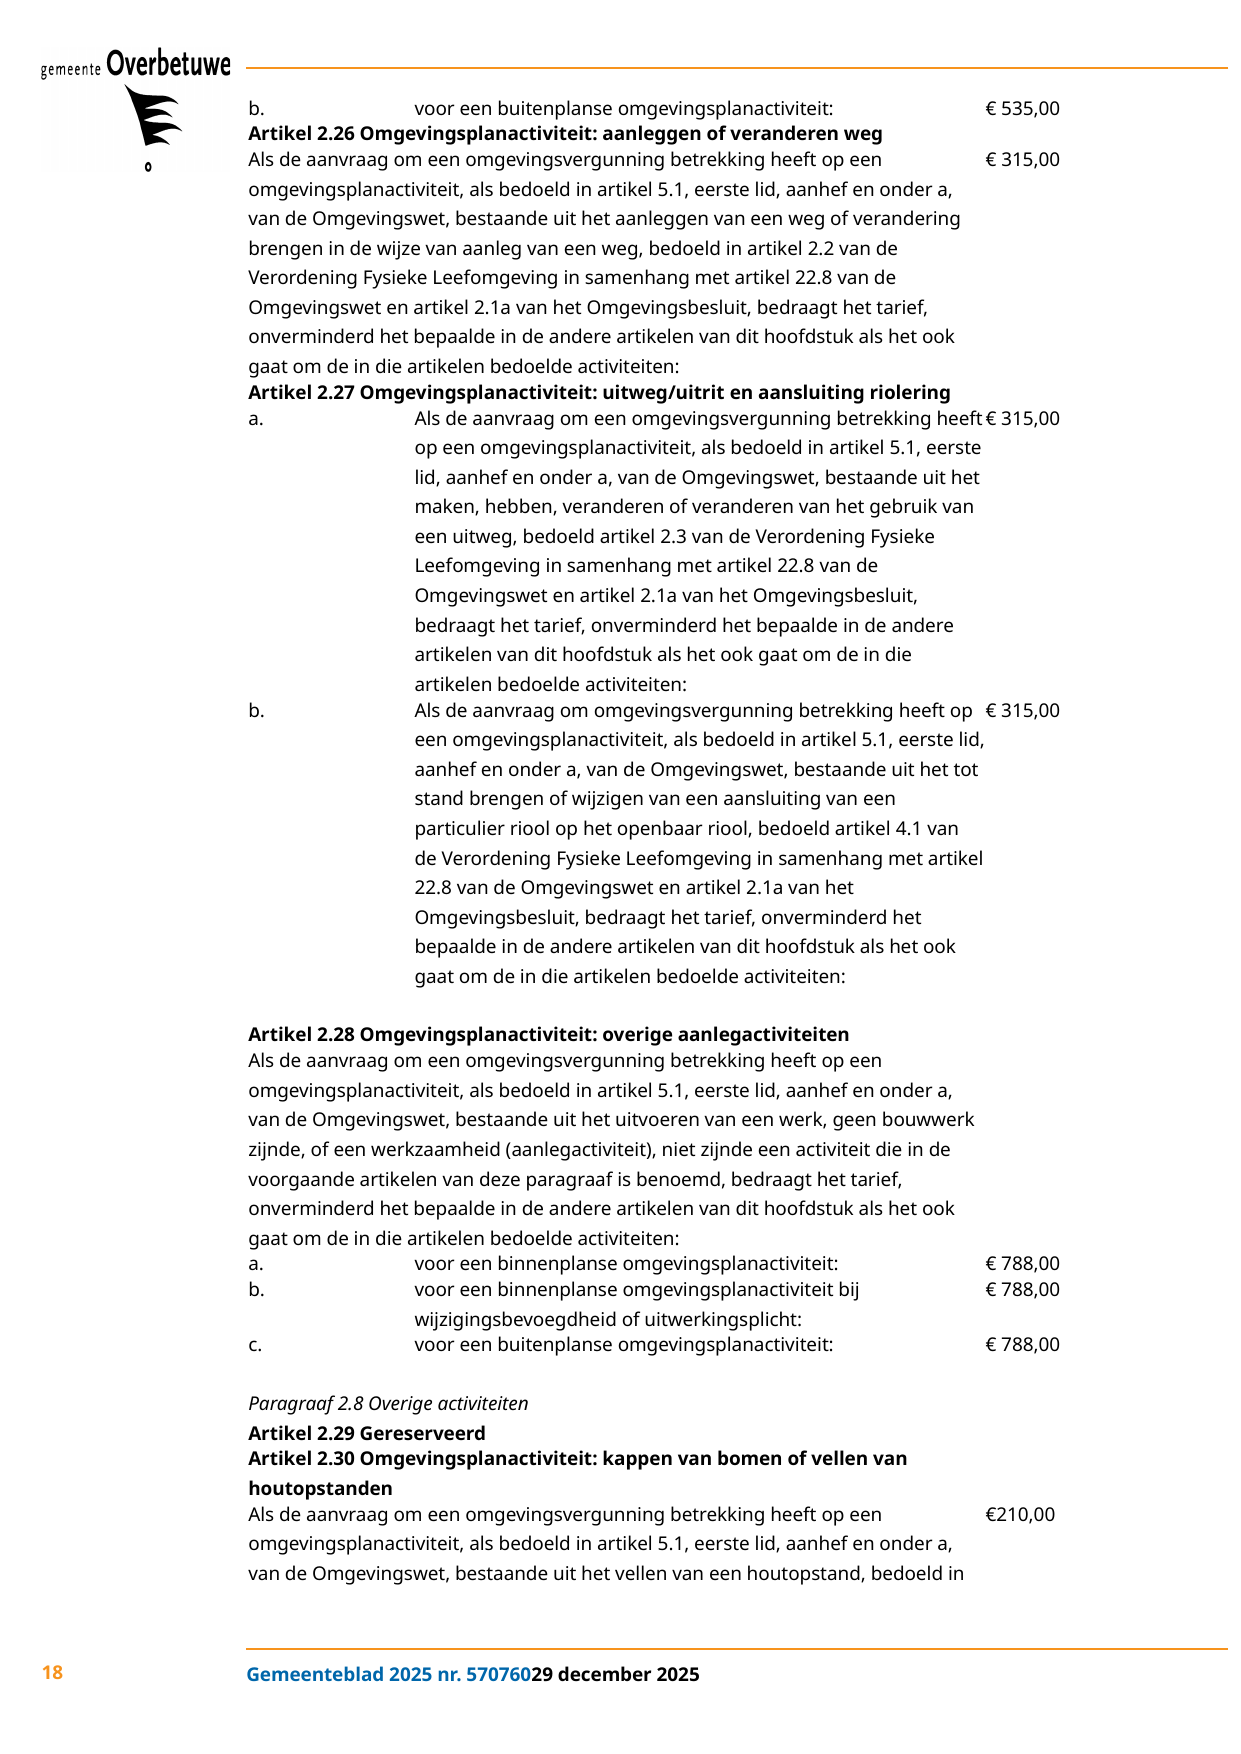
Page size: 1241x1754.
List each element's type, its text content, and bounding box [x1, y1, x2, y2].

table_cell a. [248, 405, 414, 697]
text Paragraaf 2.8 Overige activiteiten [248, 1390, 1152, 1416]
table_cell b. [248, 1276, 414, 1332]
table_cell € 315,00 [985, 146, 1152, 379]
table_cell Artikel 2.26 Omgevingsplanactiviteit: aanleggen of veranderen weg [248, 121, 985, 146]
table_cell voor een buitenplanse omgevingsplanactiviteit: [414, 1332, 985, 1357]
picture [41, 47, 231, 172]
table_cell € 788,00 [985, 1332, 1152, 1357]
table_cell Als de aanvraag om een omgevingsvergunning betrekking heeft op een omgevingsplanactiviteit, als bedoeld in artikel 5.1, eerste lid, aanhef en onder a, van de Omgevingswet, bestaande uit het aanleggen van een weg of verandering brengen in de wijze van aanleg van een weg, bedoeld in artikel 2.2 van de Verordening Fysieke Leefomgeving in samenhang met artikel 22.8 van de Omgevingswet en artikel 2.1a van het Omgevingsbesluit, bedraagt het tarief, onverminderd het bepaalde in de andere artikelen van dit hoofdstuk als het ook gaat om de in die artikelen bedoelde activiteiten: [248, 146, 985, 379]
table_cell € 535,00 [985, 95, 1152, 121]
table_cell b. [248, 95, 414, 121]
table_cell [985, 121, 1152, 146]
table_cell Als de aanvraag om een omgevingsvergunning betrekking heeft op een omgevingsplanactiviteit, als bedoeld in artikel 5.1, eerste lid, aanhef en onder a, van de Omgevingswet, bestaande uit het vellen van een houtopstand, bedoeld in [248, 1501, 985, 1586]
table_cell € 788,00 [985, 1251, 1152, 1276]
table_header Artikel 2.28 Omgevingsplanactiviteit: overige aanlegactiviteiten [248, 1022, 985, 1047]
table_cell voor een binnenplanse omgevingsplanactiviteit bij wijzigingsbevoegdheid of uitwerkingsplicht: [414, 1276, 985, 1332]
table_cell voor een binnenplanse omgevingsplanactiviteit: [414, 1251, 985, 1276]
table_cell Artikel 2.27 Omgevingsplanactiviteit: uitweg/uitrit en aansluiting riolering [248, 379, 985, 405]
table_cell b. [248, 697, 414, 989]
table_cell €210,00 [985, 1501, 1152, 1586]
table_cell € 315,00 [985, 697, 1152, 989]
table_cell € 315,00 [985, 405, 1152, 697]
table_cell voor een buitenplanse omgevingsplanactiviteit: [414, 95, 985, 121]
table_cell Als de aanvraag om een omgevingsvergunning betrekking heeft op een omgevingsplanactiviteit, als bedoeld in artikel 5.1, eerste lid, aanhef en onder a, van de Omgevingswet, bestaande uit het uitvoeren van een werk, geen bouwwerk zijnde, of een werkzaamheid (aanlegactiviteit), niet zijnde een activiteit die in de voorgaande artikelen van deze paragraaf is benoemd, bedraagt het tarief, onverminderd het bepaalde in de andere artikelen van dit hoofdstuk als het ook gaat om de in die artikelen bedoelde activiteiten: [248, 1048, 985, 1251]
table_cell c. [248, 1332, 414, 1357]
table_header [985, 1022, 1152, 1047]
table_cell Als de aanvraag om omgevingsvergunning betrekking heeft op een omgevingsplanactiviteit, als bedoeld in artikel 5.1, eerste lid, aanhef en onder a, van de Omgevingswet, bestaande uit het tot stand brengen of wijzigen van een aansluiting van een particulier riool op het openbaar riool, bedoeld artikel 4.1 van de Verordening Fysieke Leefomgeving in samenhang met artikel 22.8 van de Omgevingswet en artikel 2.1a van het Omgevingsbesluit, bedraagt het tarief, onverminderd het bepaalde in de andere artikelen van dit hoofdstuk als het ook gaat om de in die artikelen bedoelde activiteiten: [414, 697, 985, 989]
table_cell [985, 379, 1152, 405]
table_cell Artikel 2.30 Omgevingsplanactiviteit: kappen van bomen of vellen van houtopstanden [248, 1446, 985, 1501]
table_header Artikel 2.29 Gereserveerd [248, 1420, 985, 1446]
table_cell [985, 1048, 1152, 1251]
table_cell [985, 1446, 1152, 1501]
table_cell Als de aanvraag om een omgevingsvergunning betrekking heeft op een omgevingsplanactiviteit, als bedoeld in artikel 5.1, eerste lid, aanhef en onder a, van de Omgevingswet, bestaande uit het maken, hebben, veranderen of veranderen van het gebruik van een uitweg, bedoeld artikel 2.3 van de Verordening Fysieke Leefomgeving in samenhang met artikel 22.8 van de Omgevingswet en artikel 2.1a van het Omgevingsbesluit, bedraagt het tarief, onverminderd het bepaalde in de andere artikelen van dit hoofdstuk als het ook gaat om de in die artikelen bedoelde activiteiten: [414, 405, 985, 697]
table_cell a. [248, 1251, 414, 1276]
table_header [985, 1420, 1152, 1446]
table_cell € 788,00 [985, 1276, 1152, 1332]
